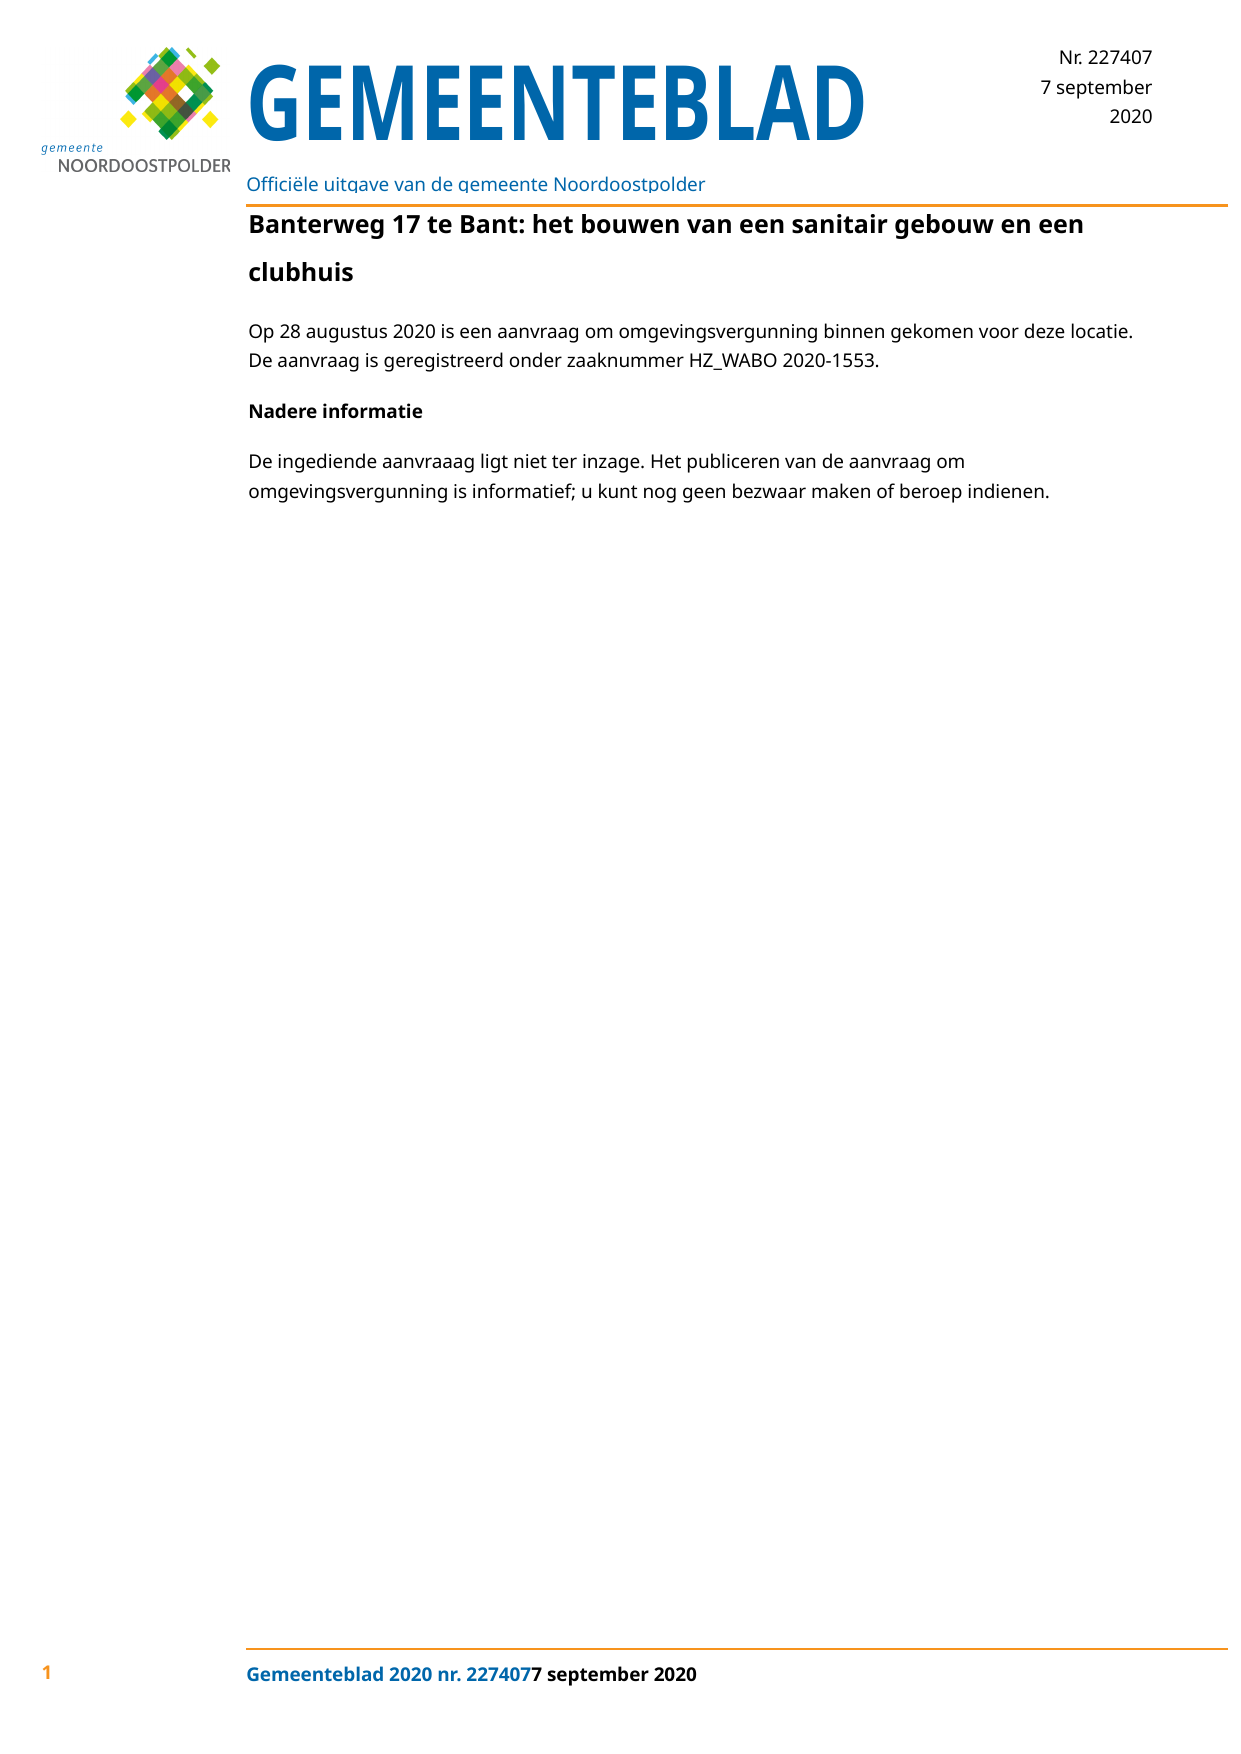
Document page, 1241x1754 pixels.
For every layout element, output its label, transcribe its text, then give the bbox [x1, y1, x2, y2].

text Banterweg 17 te Bant: het bouwen van een sanitair gebouw en een clubhuis [248, 207, 1152, 288]
picture [41, 47, 231, 172]
text Op 28 augustus 2020 is een aanvraag om omgevingsvergunning binnen gekomen voor deze locatie. De aanvraag is geregistreerd onder zaaknummer HZ_WABO 2020-1553. [248, 318, 1152, 373]
text Nadere informatie [248, 398, 1152, 424]
text De ingediende aanvraaag ligt niet ter inzage. Het publiceren van de aanvraag om omgevingsvergunning is informatief; u kunt nog geen bezwaar maken of beroep indienen. [248, 448, 1152, 504]
